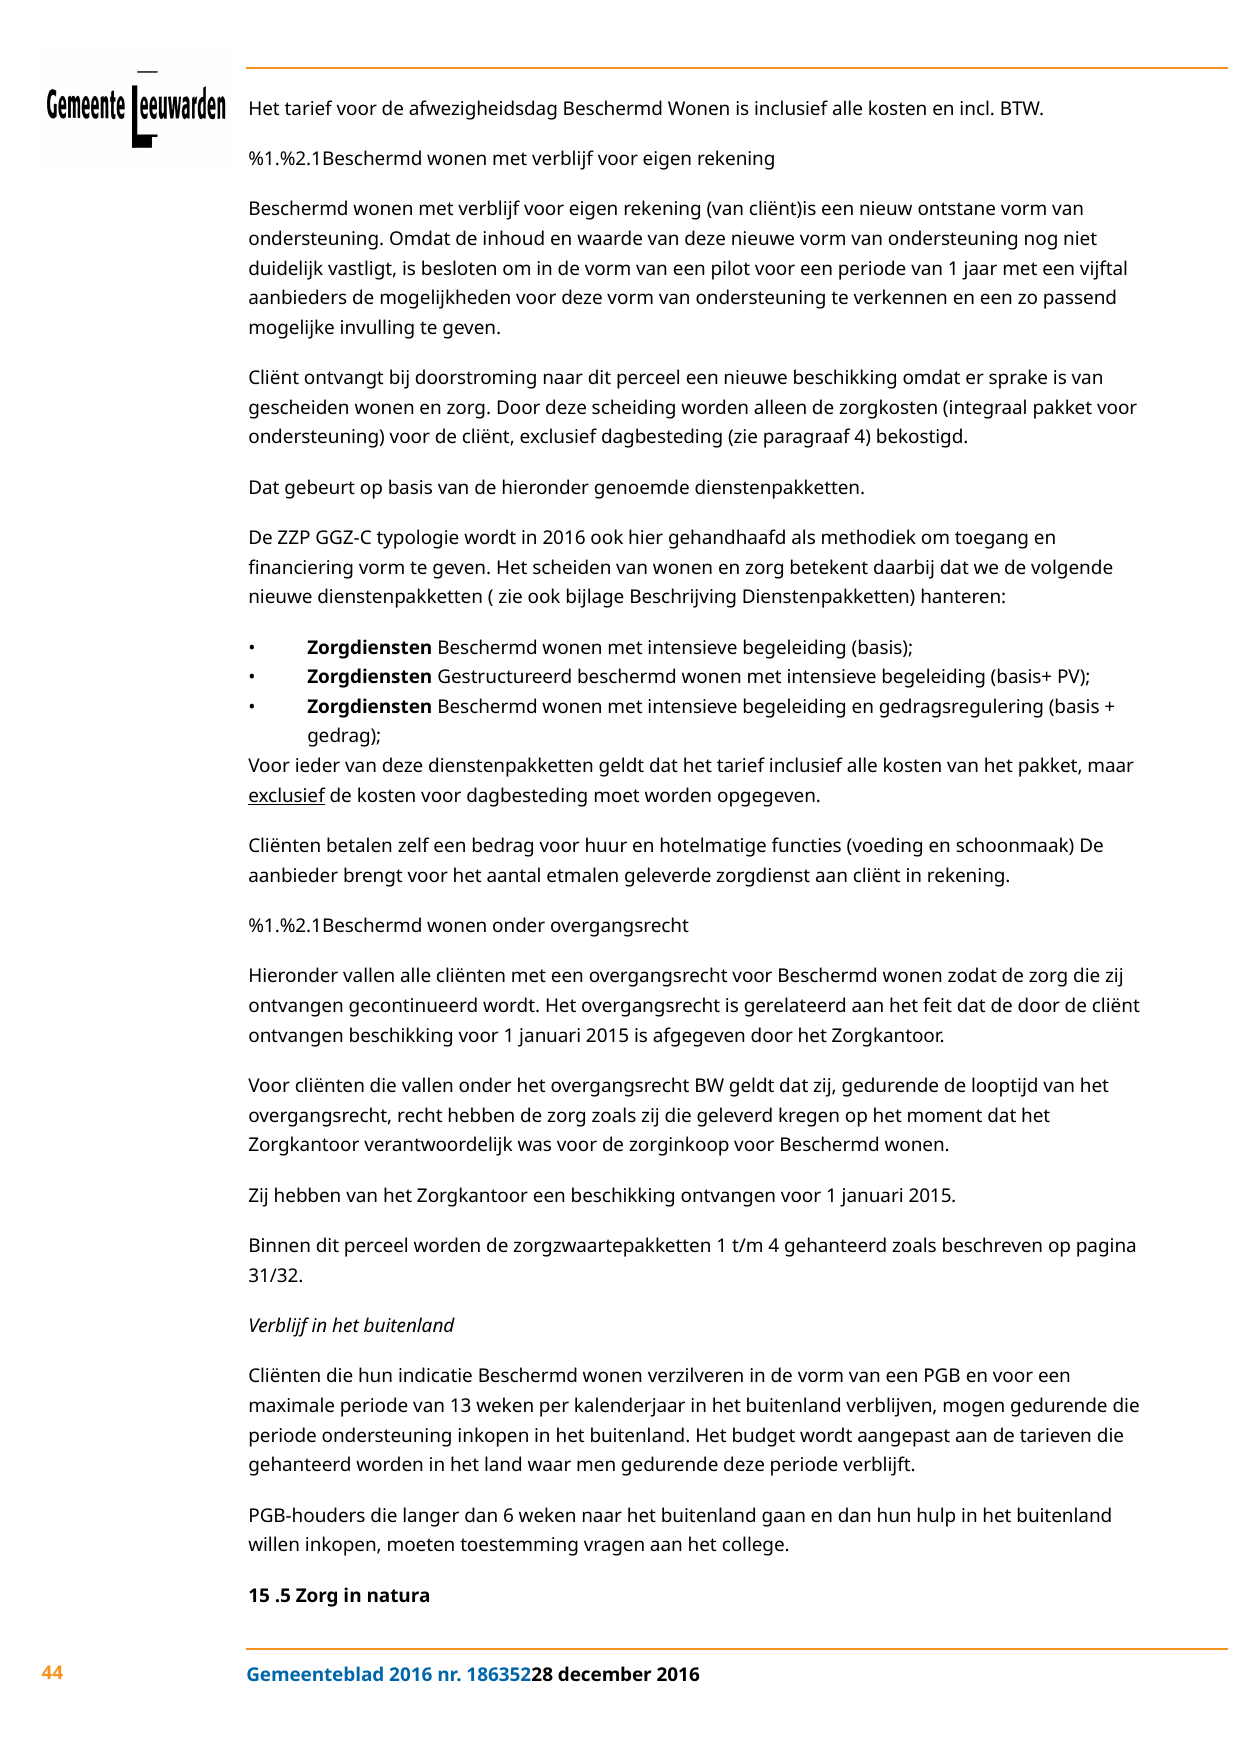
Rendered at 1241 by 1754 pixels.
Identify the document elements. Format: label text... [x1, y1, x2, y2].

text Cliënten die hun indicatie Beschermd wonen verzilveren in de vorm van een PGB en voor een maximale periode van 13 weken per kalenderjaar in het buitenland verblijven, mogen gedurende die periode ondersteuning inkopen in het buitenland. Het budget wordt aangepast aan de tarieven die gehanteerd worden in het land waar men gedurende deze periode verblijft. [248, 1363, 1152, 1477]
text Het tarief voor de afwezigheidsdag Beschermd Wonen is inclusief alle kosten en incl. BTW. [248, 95, 1152, 121]
text Binnen dit perceel worden de zorgzwaartepakketten 1 t/m 4 gehanteerd zoals beschreven op pagina 31/32. [248, 1232, 1152, 1288]
text De ZZP GGZ-C typologie wordt in 2016 ook hier gehandhaafd als methodiek om toegang en financiering vorm te geven. Het scheiden van wonen en zorg betekent daarbij dat we de volgende nieuwe dienstenpakketten ( zie ook bijlage Beschrijving Dienstenpakketten) hanteren: [248, 524, 1152, 609]
text Voor cliënten die vallen onder het overgangsrecht BW geldt dat zij, gedurende de looptijd van het overgangsrecht, recht hebben de zorg zoals zij die geleverd kregen op het moment dat het Zorgkantoor verantwoordelijk was voor de zorginkoop voor Beschermd wonen. [248, 1072, 1152, 1157]
text Cliënt ontvangt bij doorstroming naar dit perceel een nieuwe beschikking omdat er sprake is van gescheiden wonen en zorg. Door deze scheiding worden alleen de zorgkosten (integraal pakket voor ondersteuning) voor de cliënt, exclusief dagbesteding (zie paragraaf 4) bekostigd. [248, 364, 1152, 449]
text 15 .5 Zorg in natura [248, 1582, 1152, 1608]
text %1.%2.1Beschermd wonen met verblijf voor eigen rekening [248, 145, 1152, 171]
list Zorgdiensten Beschermd wonen met intensieve begeleiding (basis); [248, 634, 1152, 660]
picture [41, 47, 231, 172]
text PGB-houders die langer dan 6 weken naar het buitenland gaan en dan hun hulp in het buitenland willen inkopen, moeten toestemming vragen aan het college. [248, 1502, 1152, 1557]
text Hieronder vallen alle cliënten met een overgangsrecht voor Beschermd wonen zodat de zorg die zij ontvangen gecontinueerd wordt. Het overgangsrecht is gerelateerd aan het feit dat de door de cliënt ontvangen beschikking voor 1 januari 2015 is afgegeven door het Zorgkantoor. [248, 963, 1152, 1048]
list Zorgdiensten Gestructureerd beschermd wonen met intensieve begeleiding (basis+ PV); [248, 663, 1152, 689]
text Dat gebeurt op basis van de hieronder genoemde dienstenpakketten. [248, 474, 1152, 500]
list Zorgdiensten Beschermd wonen met intensieve begeleiding en gedragsregulering (basis + gedrag); [248, 693, 1152, 748]
text %1.%2.1Beschermd wonen onder overgangsrecht [248, 912, 1152, 938]
text Verblijf in het buitenland [248, 1312, 1152, 1338]
text Voor ieder van deze dienstenpakketten geldt dat het tarief inclusief alle kosten van het pakket, maar exclusief de kosten voor dagbesteding moet worden opgegeven. [248, 752, 1152, 808]
text Beschermd wonen met verblijf voor eigen rekening (van cliënt)is een nieuw ontstane vorm van ondersteuning. Omdat de inhoud en waarde van deze nieuwe vorm van ondersteuning nog niet duidelijk vastligt, is besloten om in de vorm van een pilot voor een periode van 1 jaar met een vijftal aanbieders de mogelijkheden voor deze vorm van ondersteuning te verkennen en een zo passend mogelijke invulling te geven. [248, 196, 1152, 340]
text Zij hebben van het Zorgkantoor een beschikking ontvangen voor 1 januari 2015. [248, 1182, 1152, 1208]
text Cliënten betalen zelf een bedrag voor huur en hotelmatige functies (voeding en schoonmaak) De aanbieder brengt voor het aantal etmalen geleverde zorgdienst aan cliënt in rekening. [248, 832, 1152, 888]
